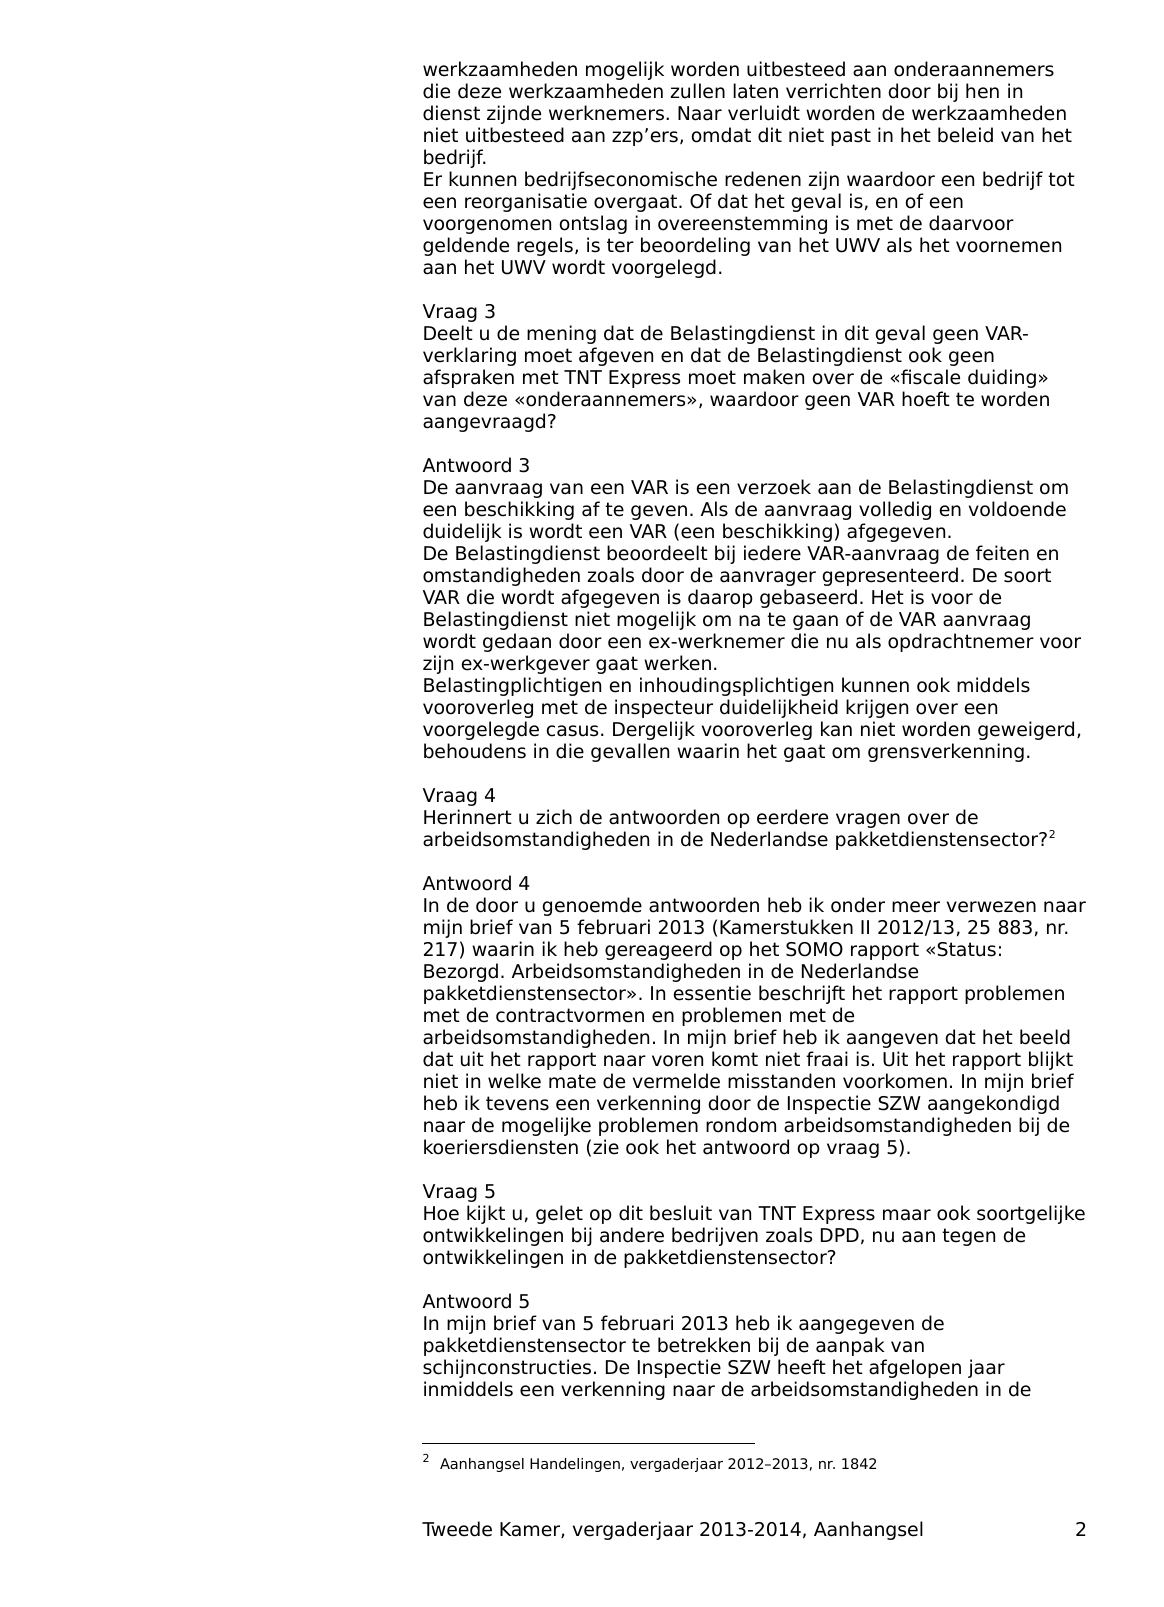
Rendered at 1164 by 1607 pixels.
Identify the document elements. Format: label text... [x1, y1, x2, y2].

text Deelt u de mening dat de Belastingdienst in dit geval geen VAR-verklaring moet afgeven en dat de Belastingdienst ook geen afspraken met TNT Express moet maken over de «fiscale duiding» van deze «onderaannemers», waardoor geen VAR hoeft te worden aangevraagd? [422, 323, 1087, 433]
text Vraag 5 [422, 1181, 1087, 1203]
text Antwoord 3 [422, 455, 1087, 477]
text In de door u genoemde antwoorden heb ik onder meer verwezen naar mijn brief van 5 februari 2013 (Kamerstukken II 2012/13, 25 883, nr. 217) waarin ik heb gereageerd op het SOMO rapport «Status: Bezorgd. Arbeidsomstandigheden in de Nederlandse pakketdienstensector». In essentie beschrijft het rapport problemen met de contractvormen en problemen met de arbeidsomstandigheden. In mijn brief heb ik aangeven dat het beeld dat uit het rapport naar voren komt niet fraai is. Uit het rapport blijkt niet in welke mate de vermelde misstanden voorkomen. In mijn brief heb ik tevens een verkenning door de Inspectie SZW aangekondigd naar de mogelijke problemen rondom arbeidsomstandigheden bij de koeriersdiensten (zie ook het antwoord op vraag 5). [422, 895, 1087, 1159]
text Vraag 3 [422, 301, 1087, 323]
text Belastingplichtigen en inhoudingsplichtigen kunnen ook middels vooroverleg met de inspecteur duidelijkheid krijgen over een voorgelegde casus. Dergelijk vooroverleg kan niet worden geweigerd, behoudens in die gevallen waarin het gaat om grensverkenning. [422, 675, 1087, 763]
text De aanvraag van een VAR is een verzoek aan de Belastingdienst om een beschikking af te geven. Als de aanvraag volledig en voldoende duidelijk is wordt een VAR (een beschikking) afgegeven. [422, 477, 1087, 543]
text In mijn brief van 5 februari 2013 heb ik aangegeven de pakketdienstensector te betrekken bij de aanpak van schijnconstructies. De Inspectie SZW heeft het afgelopen jaar inmiddels een verkenning naar de arbeidsomstandigheden in de [422, 1313, 1087, 1401]
text Herinnert u zich de antwoorden op eerdere vragen over de arbeidsomstandigheden in de Nederlandse pakketdienstensector? [422, 807, 1087, 851]
text werkzaamheden mogelijk worden uitbesteed aan onderaannemers die deze werkzaamheden zullen laten verrichten door bij hen in dienst zijnde werknemers. Naar verluidt worden de werkzaamheden niet uitbesteed aan zzp’ers, omdat dit niet past in het beleid van het bedrijf. [422, 59, 1087, 169]
text De Belastingdienst beoordeelt bij iedere VAR-aanvraag de feiten en omstandigheden zoals door de aanvrager gepresenteerd. De soort VAR die wordt afgegeven is daarop gebaseerd. Het is voor de Belastingdienst niet mogelijk om na te gaan of de VAR aanvraag wordt gedaan door een ex-werknemer die nu als opdrachtnemer voor zijn ex-werkgever gaat werken. [422, 543, 1087, 675]
text Hoe kijkt u, gelet op dit besluit van TNT Express maar ook soortgelijke ontwikkelingen bij andere bedrijven zoals DPD, nu aan tegen de ontwikkelingen in de pakketdienstensector? [422, 1203, 1087, 1269]
text Er kunnen bedrijfseconomische redenen zijn waardoor een bedrijf tot een reorganisatie overgaat. Of dat het geval is, en of een voorgenomen ontslag in overeenstemming is met de daarvoor geldende regels, is ter beoordeling van het UWV als het voornemen aan het UWV wordt voorgelegd. [422, 169, 1087, 279]
text Vraag 4 [422, 785, 1087, 807]
text Antwoord 4 [422, 873, 1087, 895]
text Aanhangsel Handelingen, vergaderjaar 2012–2013, nr. 1842 [422, 1452, 1087, 1474]
text Antwoord 5 [422, 1291, 1087, 1313]
